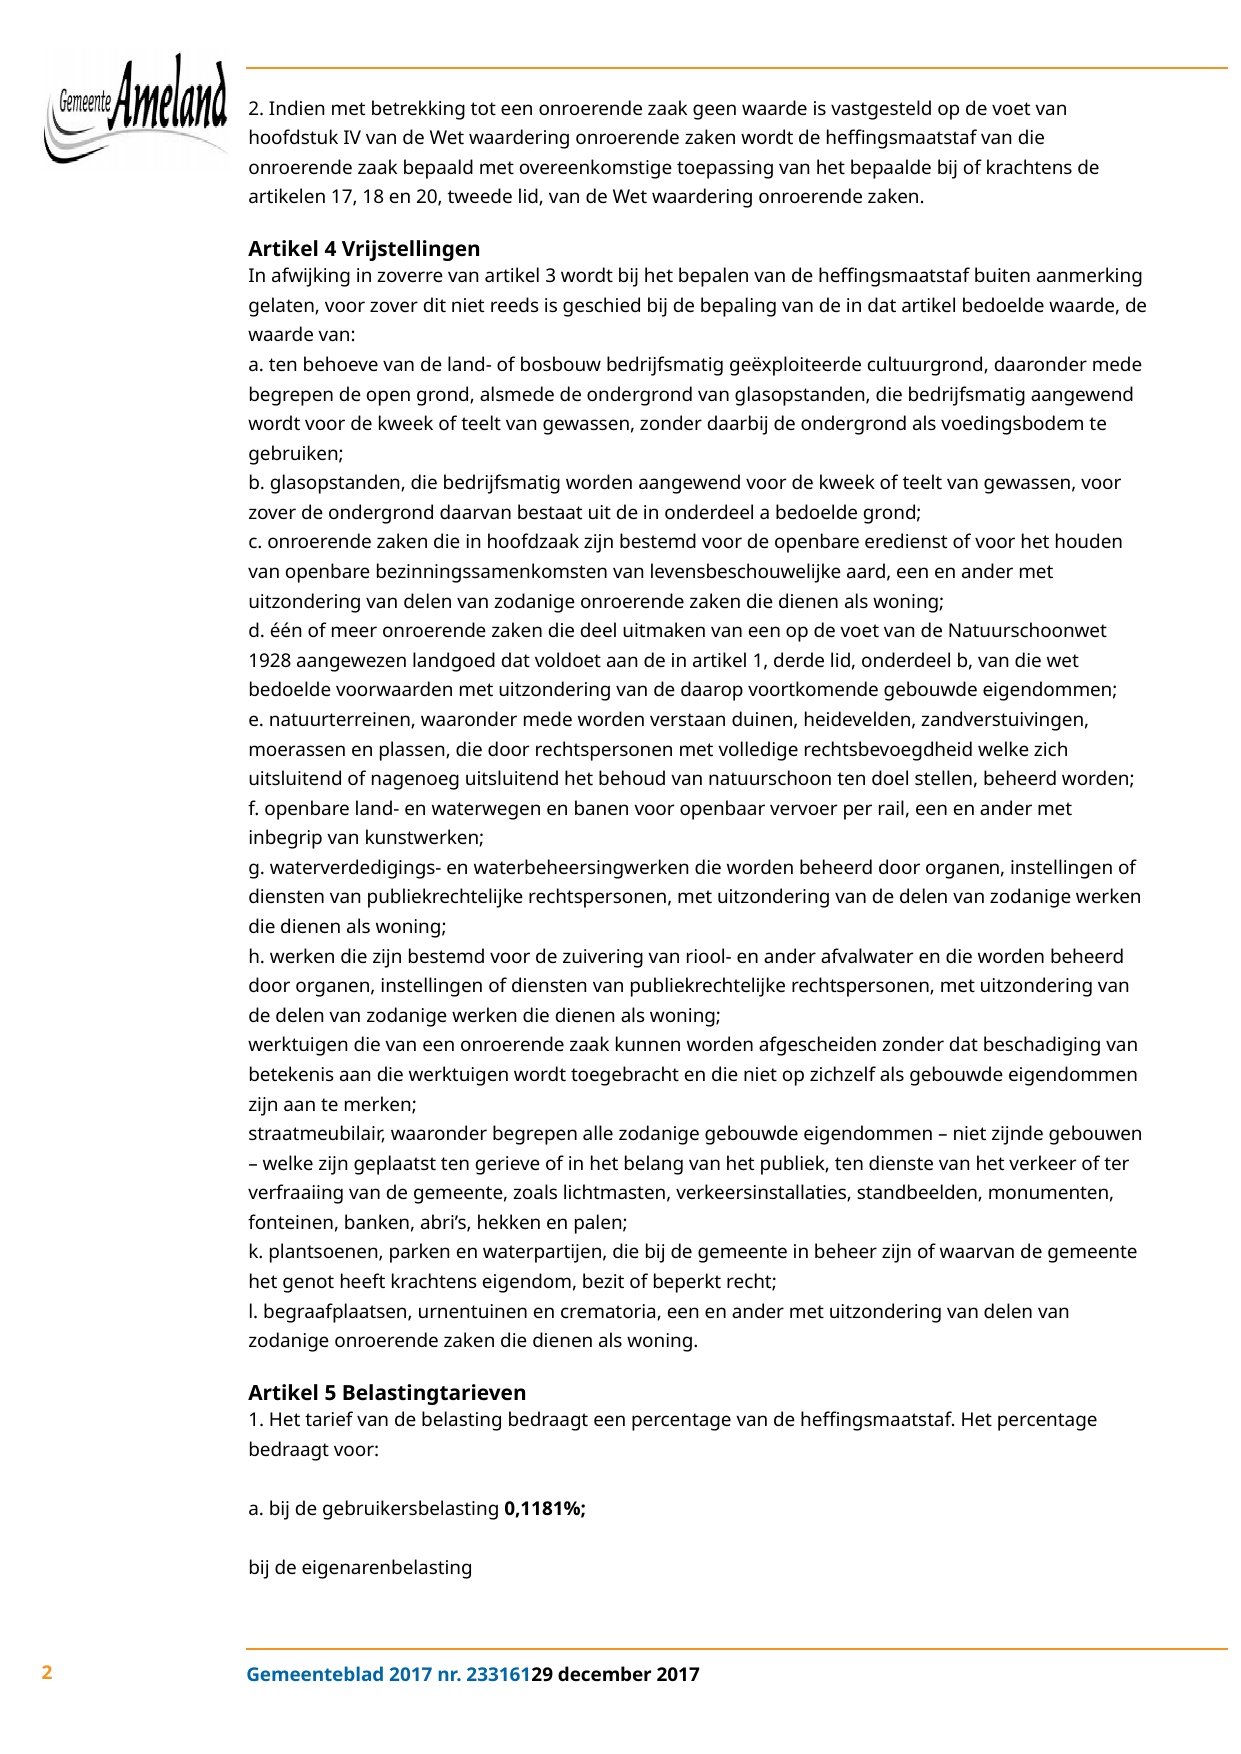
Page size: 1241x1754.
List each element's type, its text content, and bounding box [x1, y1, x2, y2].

text Artikel 5 Belastingtarieven [248, 1378, 1152, 1406]
text k. plantsoenen, parken en waterpartijen, die bij de gemeente in beheer zijn of waarvan de gemeente het genot heeft krachtens eigendom, bezit of beperkt recht; [248, 1239, 1152, 1294]
text a. ten behoeve van de land- of bosbouw bedrijfsmatig geëxploiteerde cultuurgrond, daaronder mede begrepen de open grond, alsmede de ondergrond van glasopstanden, die bedrijfsmatig aangewend wordt voor de kweek of teelt van gewassen, zonder daarbij de ondergrond als voedingsbodem te gebruiken; [248, 351, 1152, 466]
text a. bij de gebruikersbelasting 0,1181%; [248, 1495, 1152, 1521]
text l. begraafplaatsen, urnentuinen en crematoria, een en ander met uitzondering van delen van zodanige onroerende zaken die dienen als woning. [248, 1298, 1152, 1353]
text e. natuurterreinen, waaronder mede worden verstaan duinen, heidevelden, zandverstuivingen, moerassen en plassen, die door rechtspersonen met volledige rechtsbevoegdheid welke zich uitsluitend of nagenoeg uitsluitend het behoud van natuurschoon ten doel stellen, beheerd worden; [248, 706, 1152, 791]
text g. waterverdedigings- en waterbeheersingwerken die worden beheerd door organen, instellingen of diensten van publiekrechtelijke rechtspersonen, met uitzondering van de delen van zodanige werken die dienen als woning; [248, 854, 1152, 939]
text f. openbare land- en waterwegen en banen voor openbaar vervoer per rail, een en ander met inbegrip van kunstwerken; [248, 795, 1152, 850]
picture [41, 47, 231, 172]
text werktuigen die van een onroerende zaak kunnen worden afgescheiden zonder dat beschadiging van betekenis aan die werktuigen wordt toegebracht en die niet op zichzelf als gebouwde eigendommen zijn aan te merken; [248, 1032, 1152, 1116]
text 1. Het tarief van de belasting bedraagt een percentage van de heffingsmaatstaf. Het percentage bedraagt voor: [248, 1406, 1152, 1462]
text h. werken die zijn bestemd voor de zuivering van riool- en ander afvalwater en die worden beheerd door organen, instellingen of diensten van publiekrechtelijke rechtspersonen, met uitzondering van de delen van zodanige werken die dienen als woning; [248, 943, 1152, 1028]
text c. onroerende zaken die in hoofdzaak zijn bestemd voor de openbare eredienst of voor het houden van openbare bezinningssamenkomsten van levensbeschouwelijke aard, een en ander met uitzondering van delen van zodanige onroerende zaken die dienen als woning; [248, 529, 1152, 613]
text Artikel 4 Vrijstellingen [248, 234, 1152, 262]
text d. één of meer onroerende zaken die deel uitmaken van een op de voet van de Natuurschoonwet 1928 aangewezen landgoed dat voldoet aan de in artikel 1, derde lid, onderdeel b, van die wet bedoelde voorwaarden met uitzondering van de daarop voortkomende gebouwde eigendommen; [248, 617, 1152, 702]
text straatmeubilair, waaronder begrepen alle zodanige gebouwde eigendommen – niet zijnde gebouwen – welke zijn geplaatst ten gerieve of in het belang van het publiek, ten dienste van het verkeer of ter verfraaiing van de gemeente, zoals lichtmasten, verkeersinstallaties, standbeelden, monumenten, fonteinen, banken, abri’s, hekken en palen; [248, 1120, 1152, 1235]
text In afwijking in zoverre van artikel 3 wordt bij het bepalen van de heffingsmaatstaf buiten aanmerking gelaten, voor zover dit niet reeds is geschied bij de bepaling van de in dat artikel bedoelde waarde, de waarde van: [248, 262, 1152, 347]
text bij de eigenarenbelasting [248, 1554, 1152, 1580]
text 2. Indien met betrekking tot een onroerende zaak geen waarde is vastgesteld op de voet van hoofdstuk IV van de Wet waardering onroerende zaken wordt de heffingsmaatstaf van die onroerende zaak bepaald met overeenkomstige toepassing van het bepaalde bij of krachtens de artikelen 17, 18 en 20, tweede lid, van de Wet waardering onroerende zaken. [248, 95, 1152, 209]
text b. glasopstanden, die bedrijfsmatig worden aangewend voor de kweek of teelt van gewassen, voor zover de ondergrond daarvan bestaat uit de in onderdeel a bedoelde grond; [248, 469, 1152, 525]
